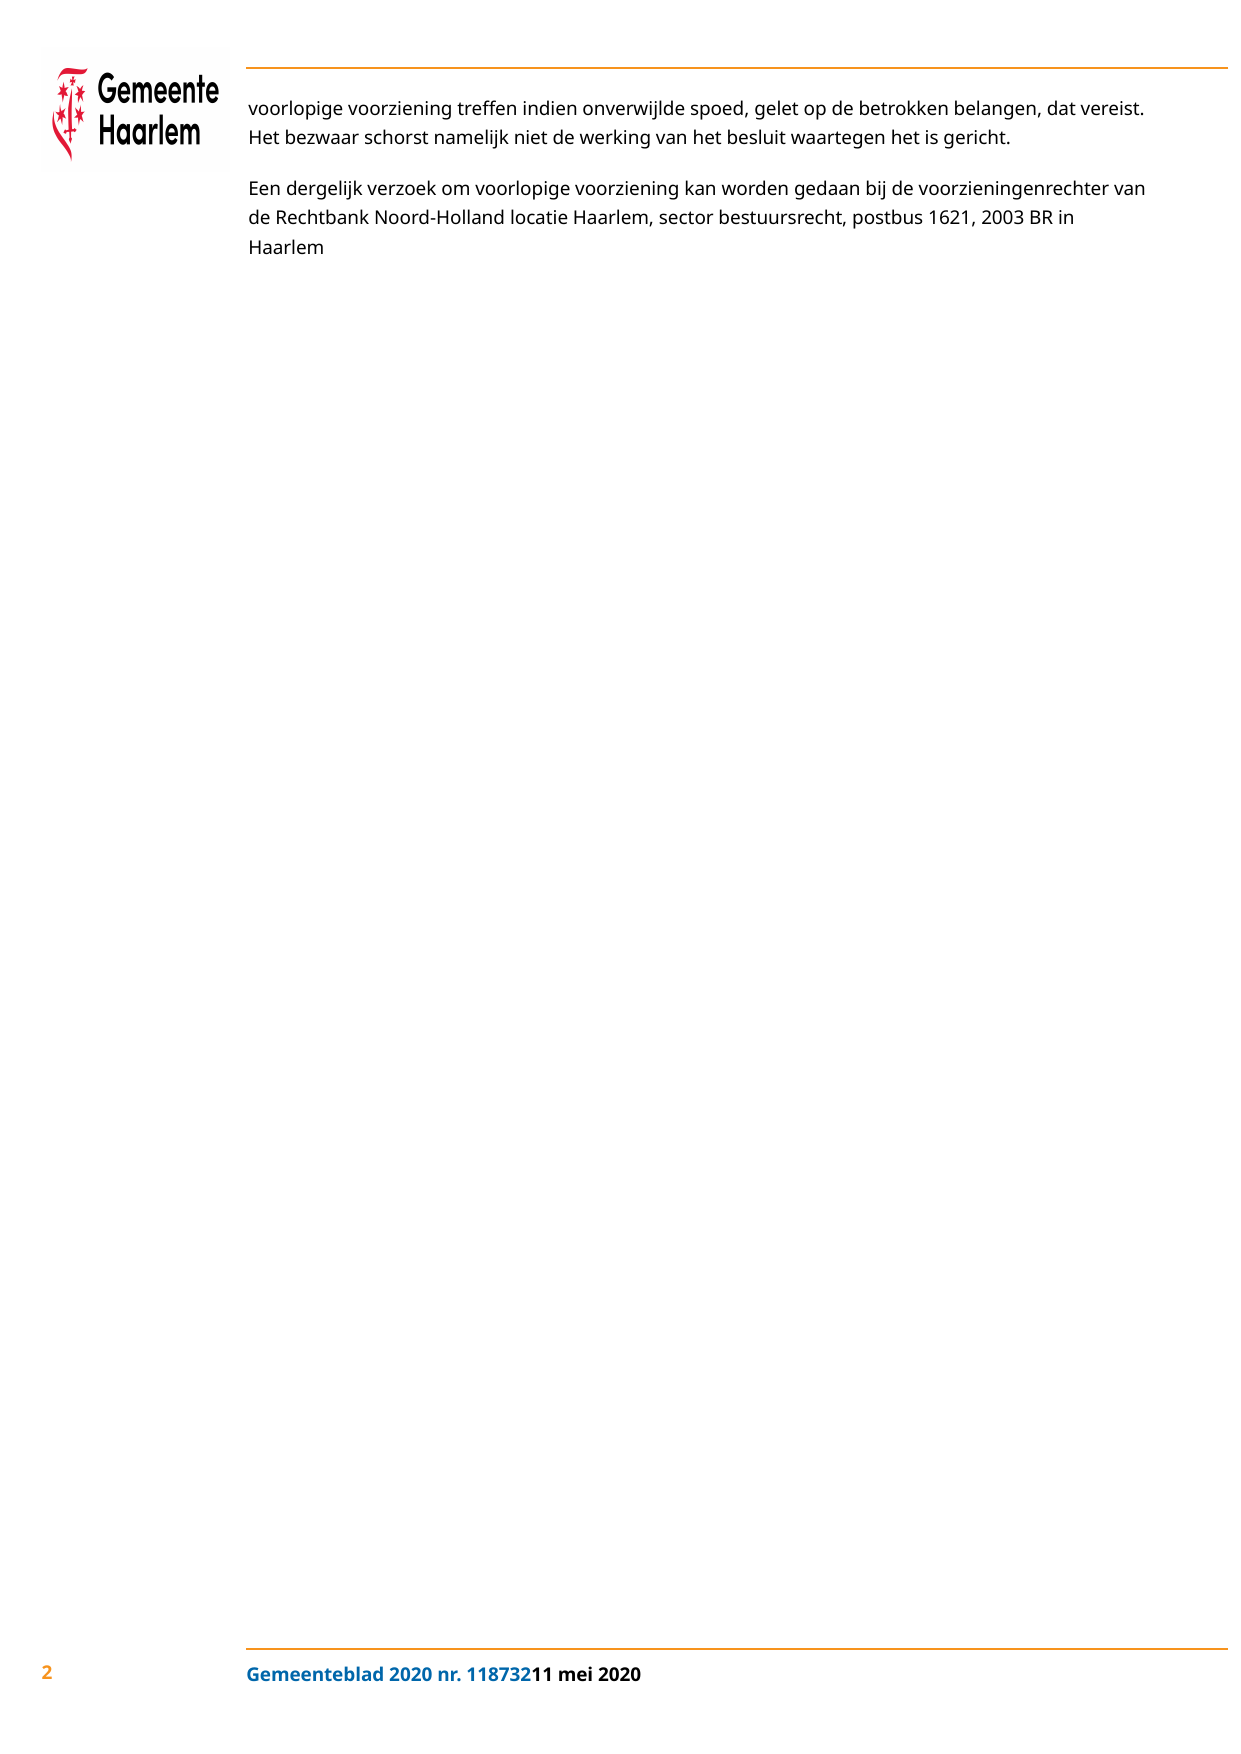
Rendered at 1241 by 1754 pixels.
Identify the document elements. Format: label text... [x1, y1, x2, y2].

text Een dergelijk verzoek om voorlopige voorziening kan worden gedaan bij de voorzieningenrechter van de Rechtbank Noord-Holland locatie Haarlem, sector bestuursrecht, postbus 1621, 2003 BR in Haarlem [248, 175, 1152, 260]
text voorlopige voorziening treffen indien onverwijlde spoed, gelet op de betrokken belangen, dat vereist. Het bezwaar schorst namelijk niet de werking van het besluit waartegen het is gericht. [248, 95, 1152, 150]
picture [41, 47, 231, 172]
